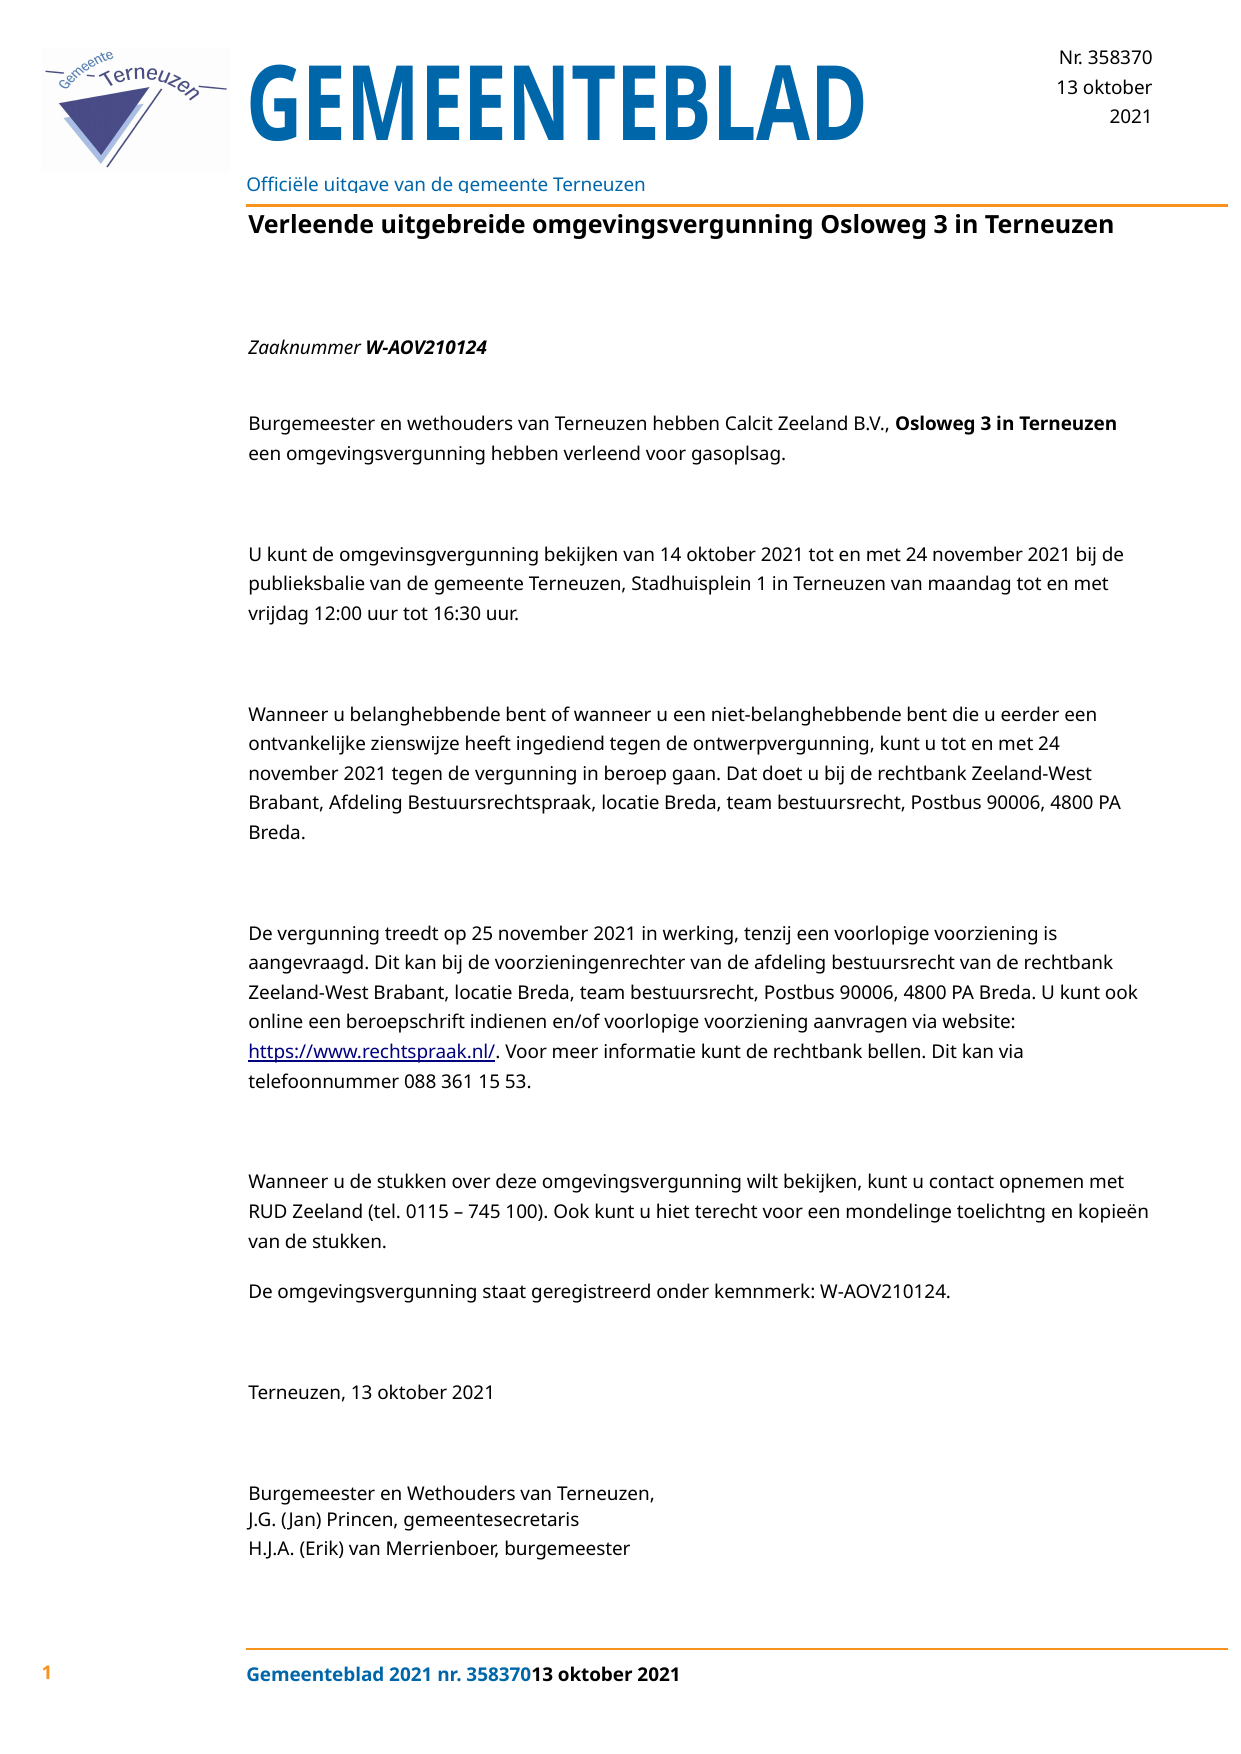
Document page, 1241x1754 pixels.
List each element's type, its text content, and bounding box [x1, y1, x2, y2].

text Wanneer u de stukken over deze omgevingsvergunning wilt bekijken, kunt u contact opnemen met RUD Zeeland (tel. 0115 – 745 100). Ook kunt u hiet terecht voor een mondelinge toelichtng en kopieën van de stukken. [248, 1169, 1152, 1254]
table_cell [700, 1561, 1152, 1587]
table_header Burgemeester en Wethouders van Terneuzen, [248, 1480, 1152, 1506]
table_cell J.G. (Jan) Princen, gemeentesecretaris H.J.A. (Erik) van Merrienboer, burgemeester [248, 1506, 700, 1561]
text De vergunning treedt op 25 november 2021 in werking, tenzij een voorlopige voorziening is aangevraagd. Dit kan bij de voorzieningenrechter van de afdeling bestuursrecht van de rechtbank Zeeland-West Brabant, locatie Breda, team bestuursrecht, Postbus 90006, 4800 PA Breda. U kunt ook online een beroepschrift indienen en/of voorlopige voorziening aanvragen via website: https://www.rechtspraak.nl/. Voor meer informatie kunt de rechtbank bellen. Dit kan via telefoonnummer 088 361 15 53. [248, 920, 1152, 1094]
text De omgevingsvergunning staat geregistreerd onder kemnmerk: W-AOV210124. [248, 1278, 1152, 1304]
text Verleende uitgebreide omgevingsvergunning Osloweg 3 in Terneuzen [248, 207, 1152, 241]
picture [41, 47, 231, 172]
text Wanneer u belanghebbende bent of wanneer u een niet-belanghebbende bent die u eerder een ontvankelijke zienswijze heeft ingediend tegen de ontwerpvergunning, kunt u tot en met 24 november 2021 tegen de vergunning in beroep gaan. Dat doet u bij de rechtbank Zeeland-West Brabant, Afdeling Bestuursrechtspraak, locatie Breda, team bestuursrecht, Postbus 90006, 4800 PA Breda. [248, 701, 1152, 845]
table_cell [248, 1561, 700, 1587]
text Zaaknummer W-AOV210124 [248, 334, 1152, 360]
table_cell [700, 1506, 1152, 1561]
text Terneuzen, 13 oktober 2021 [248, 1379, 1152, 1405]
text U kunt de omgevinsgvergunning bekijken van 14 oktober 2021 tot en met 24 november 2021 bij de publieksbalie van de gemeente Terneuzen, Stadhuisplein 1 in Terneuzen van maandag tot en met vrijdag 12:00 uur tot 16:30 uur. [248, 541, 1152, 626]
text Burgemeester en wethouders van Terneuzen hebben Calcit Zeeland B.V., Osloweg 3 in Terneuzen een omgevingsvergunning hebben verleend voor gasoplsag. [248, 410, 1152, 466]
